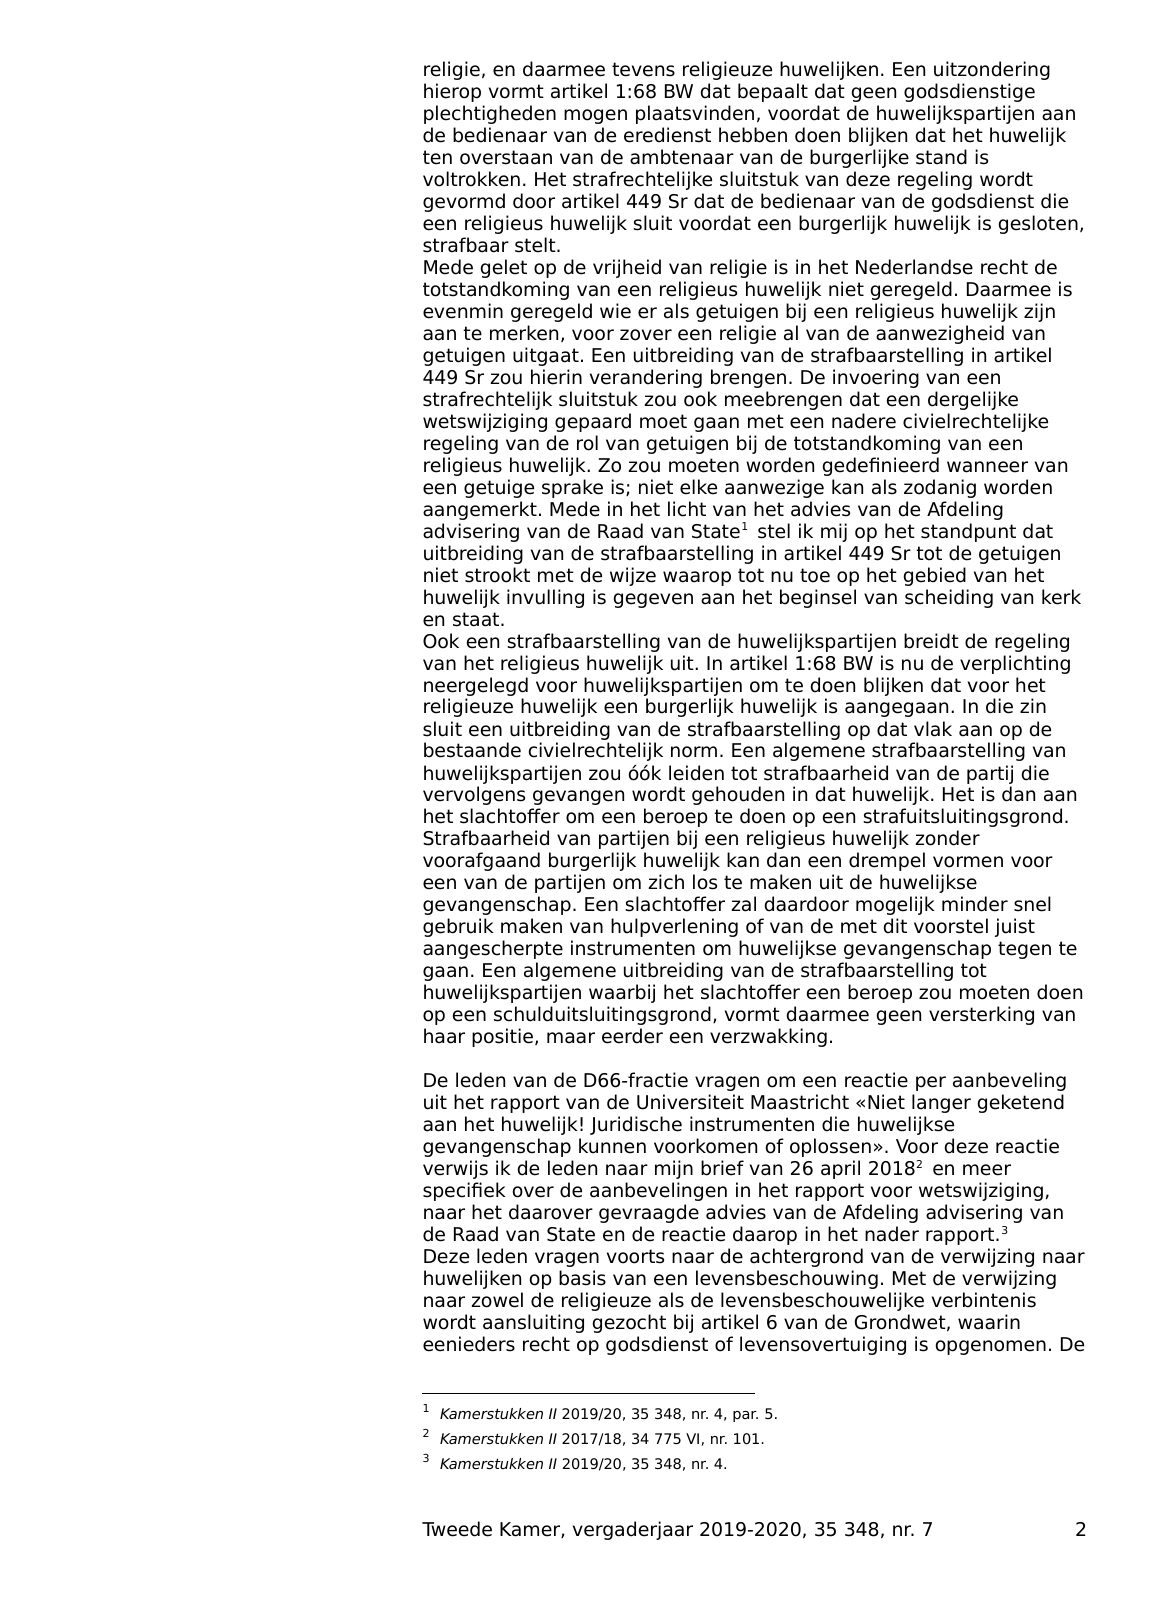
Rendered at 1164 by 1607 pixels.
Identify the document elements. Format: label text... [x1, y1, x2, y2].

text Kamerstukken II 2019/20, 35 348, nr. 4. [422, 1452, 1087, 1474]
text religie, en daarmee tevens religieuze huwelijken. Een uitzondering hierop vormt artikel 1:68 BW dat bepaalt dat geen godsdienstige plechtigheden mogen plaatsvinden, voordat de huwelijkspartijen aan de bedienaar van de eredienst hebben doen blijken dat het huwelijk ten overstaan van de ambtenaar van de burgerlijke stand is voltrokken. Het strafrechtelijke sluitstuk van deze regeling wordt gevormd door artikel 449 Sr dat de bedienaar van de godsdienst die een religieus huwelijk sluit voordat een burgerlijk huwelijk is gesloten, strafbaar stelt. [422, 59, 1087, 257]
text Kamerstukken II 2019/20, 35 348, nr. 4, par. 5. [422, 1402, 1087, 1424]
text Kamerstukken II 2017/18, 34 775 VI, nr. 101. [422, 1427, 1087, 1449]
text Ook een strafbaarstelling van de huwelijkspartijen breidt de regeling van het religieus huwelijk uit. In artikel 1:68 BW is nu de verplichting neergelegd voor huwelijkspartijen om te doen blijken dat voor het religieuze huwelijk een burgerlijk huwelijk is aangegaan. In die zin sluit een uitbreiding van de strafbaarstelling op dat vlak aan op de bestaande civielrechtelijk norm. Een algemene strafbaarstelling van huwelijkspartijen zou óók leiden tot strafbaarheid van de partij die vervolgens gevangen wordt gehouden in dat huwelijk. Het is dan aan het slachtoffer om een beroep te doen op een strafuitsluitingsgrond. Strafbaarheid van partijen bij een religieus huwelijk zonder voorafgaand burgerlijk huwelijk kan dan een drempel vormen voor een van de partijen om zich los te maken uit de huwelijkse gevangenschap. Een slachtoffer zal daardoor mogelijk minder snel gebruik maken van hulpverlening of van de met dit voorstel juist aangescherpte instrumenten om huwelijkse gevangenschap tegen te gaan. Een algemene uitbreiding van de strafbaarstelling tot huwelijkspartijen waarbij het slachtoffer een beroep zou moeten doen op een schulduitsluitingsgrond, vormt daarmee geen versterking van haar positie, maar eerder een verzwakking. [422, 631, 1087, 1048]
text Deze leden vragen voorts naar de achtergrond van de verwijzing naar huwelijken op basis van een levensbeschouwing. Met de verwijzing naar zowel de religieuze als de levensbeschouwelijke verbintenis wordt aansluiting gezocht bij artikel 6 van de Grondwet, waarin eenieders recht op godsdienst of levensovertuiging is opgenomen. De [422, 1246, 1087, 1356]
text De leden van de D66-fractie vragen om een reactie per aanbeveling uit het rapport van de Universiteit Maastricht «Niet langer geketend aan het huwelijk! Juridische instrumenten die huwelijkse gevangenschap kunnen voorkomen of oplossen». Voor deze reactie verwijs ik de leden naar mijn brief van 26 april 2018 en meer specifiek over de aanbevelingen in het rapport voor wetswijziging, naar het daarover gevraagde advies van de Afdeling advisering van de Raad van State en de reactie daarop in het nader rapport. [422, 1070, 1087, 1246]
text Mede gelet op de vrijheid van religie is in het Nederlandse recht de totstandkoming van een religieus huwelijk niet geregeld. Daarmee is evenmin geregeld wie er als getuigen bij een religieus huwelijk zijn aan te merken, voor zover een religie al van de aanwezigheid van getuigen uitgaat. Een uitbreiding van de strafbaarstelling in artikel 449 Sr zou hierin verandering brengen. De invoering van een strafrechtelijk sluitstuk zou ook meebrengen dat een dergelijke wetswijziging gepaard moet gaan met een nadere civielrechtelijke regeling van de rol van getuigen bij de totstandkoming van een religieus huwelijk. Zo zou moeten worden gedefinieerd wanneer van een getuige sprake is; niet elke aanwezige kan als zodanig worden aangemerkt. Mede in het licht van het advies van de Afdeling advisering van de Raad van State stel ik mij op het standpunt dat uitbreiding van de strafbaarstelling in artikel 449 Sr tot de getuigen niet strookt met de wijze waarop tot nu toe op het gebied van het huwelijk invulling is gegeven aan het beginsel van scheiding van kerk en staat. [422, 257, 1087, 631]
